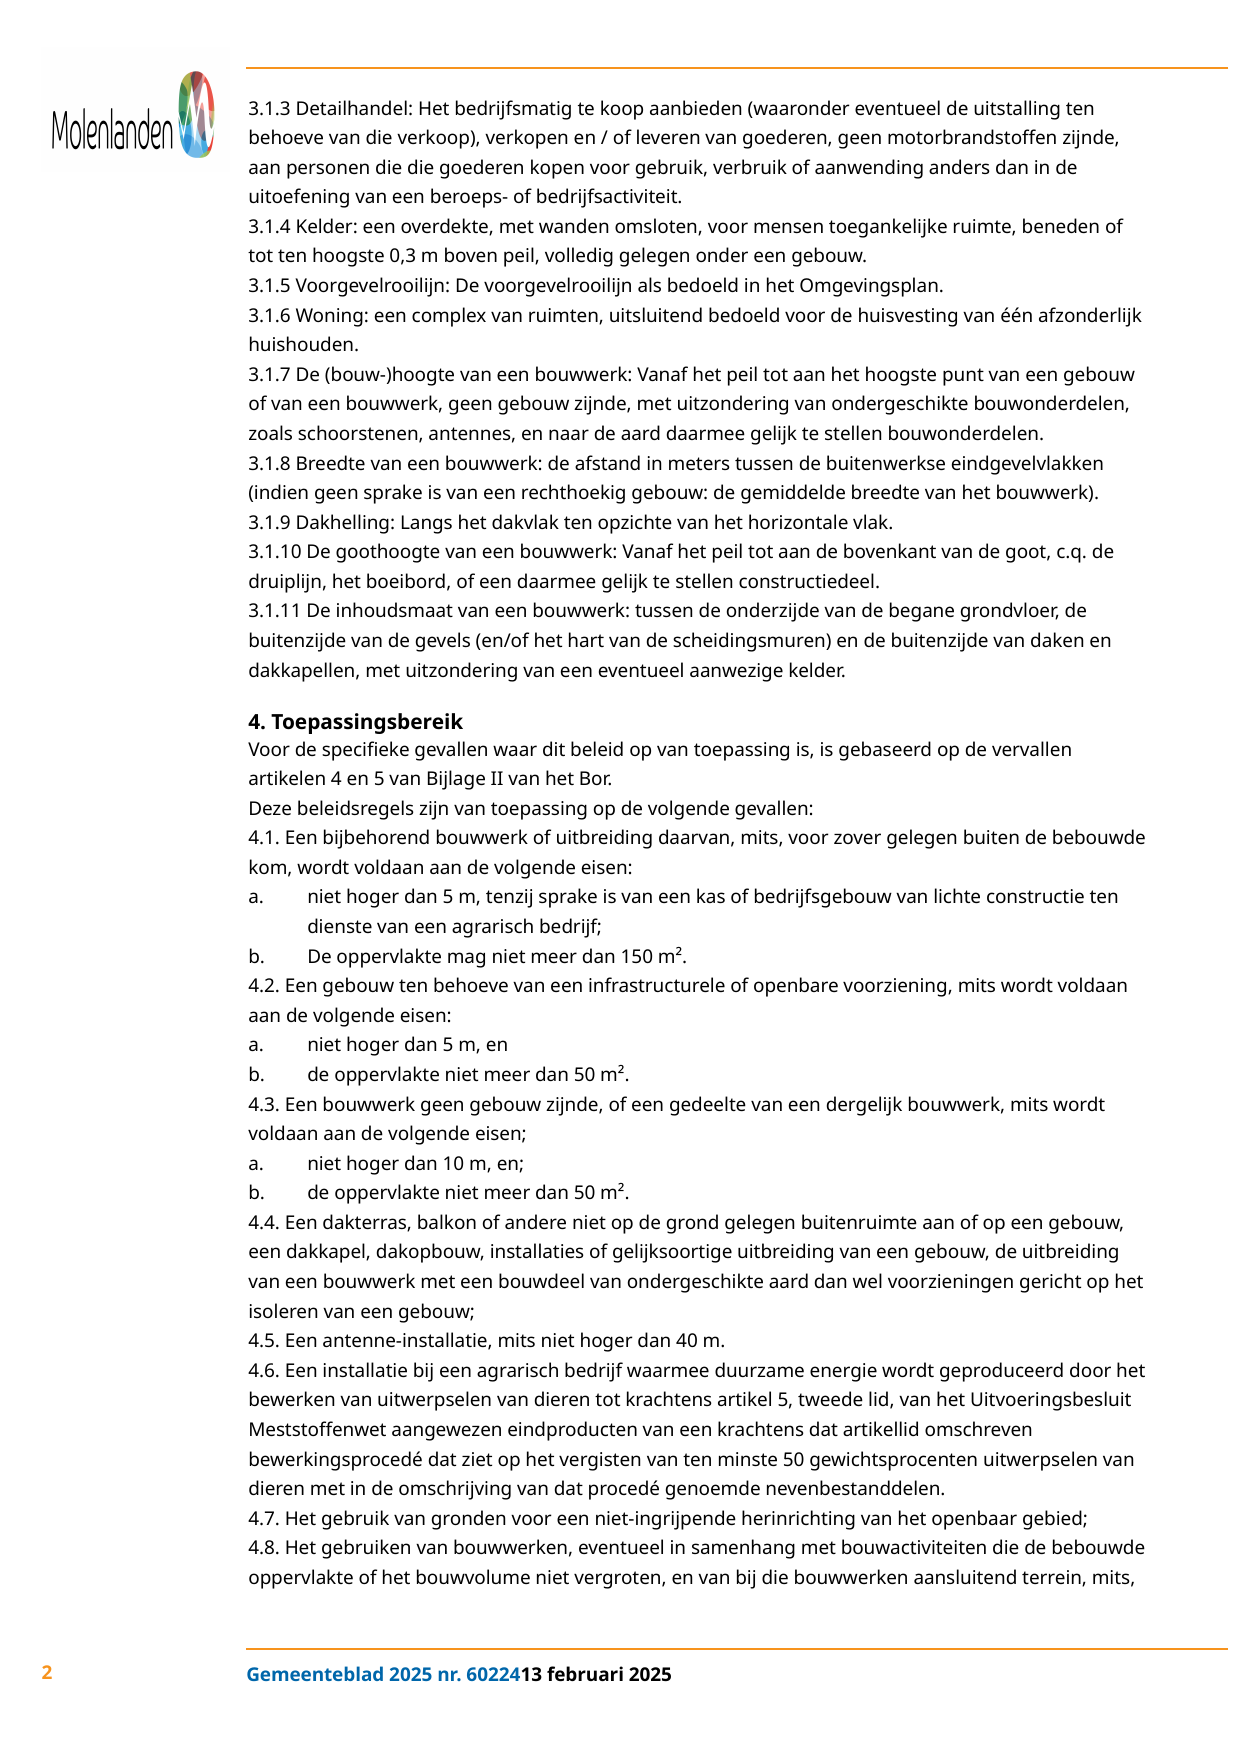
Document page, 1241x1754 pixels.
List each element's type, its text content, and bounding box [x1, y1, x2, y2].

text 4.2. Een gebouw ten behoeve van een infrastructurele of openbare voorziening, mits wordt voldaan aan de volgende eisen: [248, 972, 1152, 1028]
picture [41, 47, 231, 172]
text 4.5. Een antenne-installatie, mits niet hoger dan 40 m. [248, 1327, 1152, 1353]
text 4. Toepassingsbereik [248, 707, 1152, 736]
text 3.1.11 De inhoudsmaat van een bouwwerk: tussen de onderzijde van de begane grondvloer, de buitenzijde van de gevels (en/of het hart van de scheidingsmuren) en de buitenzijde van daken en dakkapellen, met uitzondering van een eventueel aanwezige kelder. [248, 598, 1152, 683]
text 4.3. Een bouwwerk geen gebouw zijnde, of een gedeelte van een dergelijk bouwwerk, mits wordt voldaan aan de volgende eisen; [248, 1091, 1152, 1146]
text 3.1.9 Dakhelling: Langs het dakvlak ten opzichte van het horizontale vlak. [248, 509, 1152, 535]
list De oppervlakte mag niet meer dan 150 m². [248, 943, 1152, 968]
text Deze beleidsregels zijn van toepassing op de volgende gevallen: [248, 795, 1152, 821]
text 4.8. Het gebruiken van bouwwerken, eventueel in samenhang met bouwactiviteiten die de bebouwde oppervlakte of het bouwvolume niet vergroten, en van bij die bouwwerken aansluitend terrein, mits, [248, 1534, 1152, 1590]
text 3.1.3 Detailhandel: Het bedrijfsmatig te koop aanbieden (waaronder eventueel de uitstalling ten behoeve van die verkoop), verkopen en / of leveren van goederen, geen motorbrandstoffen zijnde, aan personen die die goederen kopen voor gebruik, verbruik of aanwending anders dan in de uitoefening van een beroeps- of bedrijfsactiviteit. [248, 95, 1152, 209]
text 4.1. Een bijbehorend bouwwerk of uitbreiding daarvan, mits, voor zover gelegen buiten de bebouwde kom, wordt voldaan aan de volgende eisen: [248, 824, 1152, 880]
text 3.1.6 Woning: een complex van ruimten, uitsluitend bedoeld voor de huisvesting van één afzonderlijk huishouden. [248, 302, 1152, 357]
list de oppervlakte niet meer dan 50 m². [248, 1179, 1152, 1205]
text Voor de specifieke gevallen waar dit beleid op van toepassing is, is gebaseerd op de vervallen artikelen 4 en 5 van Bijlage II van het Bor. [248, 736, 1152, 791]
text 3.1.4 Kelder: een overdekte, met wanden omsloten, voor mensen toegankelijke ruimte, beneden of tot ten hoogste 0,3 m boven peil, volledig gelegen onder een gebouw. [248, 213, 1152, 268]
text 3.1.7 De (bouw-)hoogte van een bouwwerk: Vanaf het peil tot aan het hoogste punt van een gebouw of van een bouwwerk, geen gebouw zijnde, met uitzondering van ondergeschikte bouwonderdelen, zoals schoorstenen, antennes, en naar de aard daarmee gelijk te stellen bouwonderdelen. [248, 361, 1152, 446]
list de oppervlakte niet meer dan 50 m². [248, 1061, 1152, 1087]
text 3.1.8 Breedte van een bouwwerk: de afstand in meters tussen de buitenwerkse eindgevelvlakken (indien geen sprake is van een rechthoekig gebouw: de gemiddelde breedte van het bouwwerk). [248, 450, 1152, 505]
list niet hoger dan 5 m, en [248, 1032, 1152, 1057]
text 4.6. Een installatie bij een agrarisch bedrijf waarmee duurzame energie wordt geproduceerd door het bewerken van uitwerpselen van dieren tot krachtens artikel 5, tweede lid, van het Uitvoeringsbesluit Meststoffenwet aangewezen eindproducten van een krachtens dat artikellid omschreven bewerkingsprocedé dat ziet op het vergisten van ten minste 50 gewichtsprocenten uitwerpselen van dieren met in de omschrijving van dat procedé genoemde nevenbestanddelen. [248, 1357, 1152, 1501]
text 3.1.5 Voorgevelrooilijn: De voorgevelrooilijn als bedoeld in het Omgevingsplan. [248, 272, 1152, 298]
text 4.7. Het gebruik van gronden voor een niet-ingrijpende herinrichting van het openbaar gebied; [248, 1505, 1152, 1531]
text 3.1.10 De goothoogte van een bouwwerk: Vanaf het peil tot aan de bovenkant van de goot, c.q. de druiplijn, het boeibord, of een daarmee gelijk te stellen constructiedeel. [248, 538, 1152, 594]
list niet hoger dan 5 m, tenzij sprake is van een kas of bedrijfsgebouw van lichte constructie ten dienste van een agrarisch bedrijf; [248, 884, 1152, 939]
text 4.4. Een dakterras, balkon of andere niet op de grond gelegen buitenruimte aan of op een gebouw, een dakkapel, dakopbouw, installaties of gelijksoortige uitbreiding van een gebouw, de uitbreiding van een bouwwerk met een bouwdeel van ondergeschikte aard dan wel voorzieningen gericht op het isoleren van een gebouw; [248, 1209, 1152, 1323]
list niet hoger dan 10 m, en; [248, 1150, 1152, 1176]
